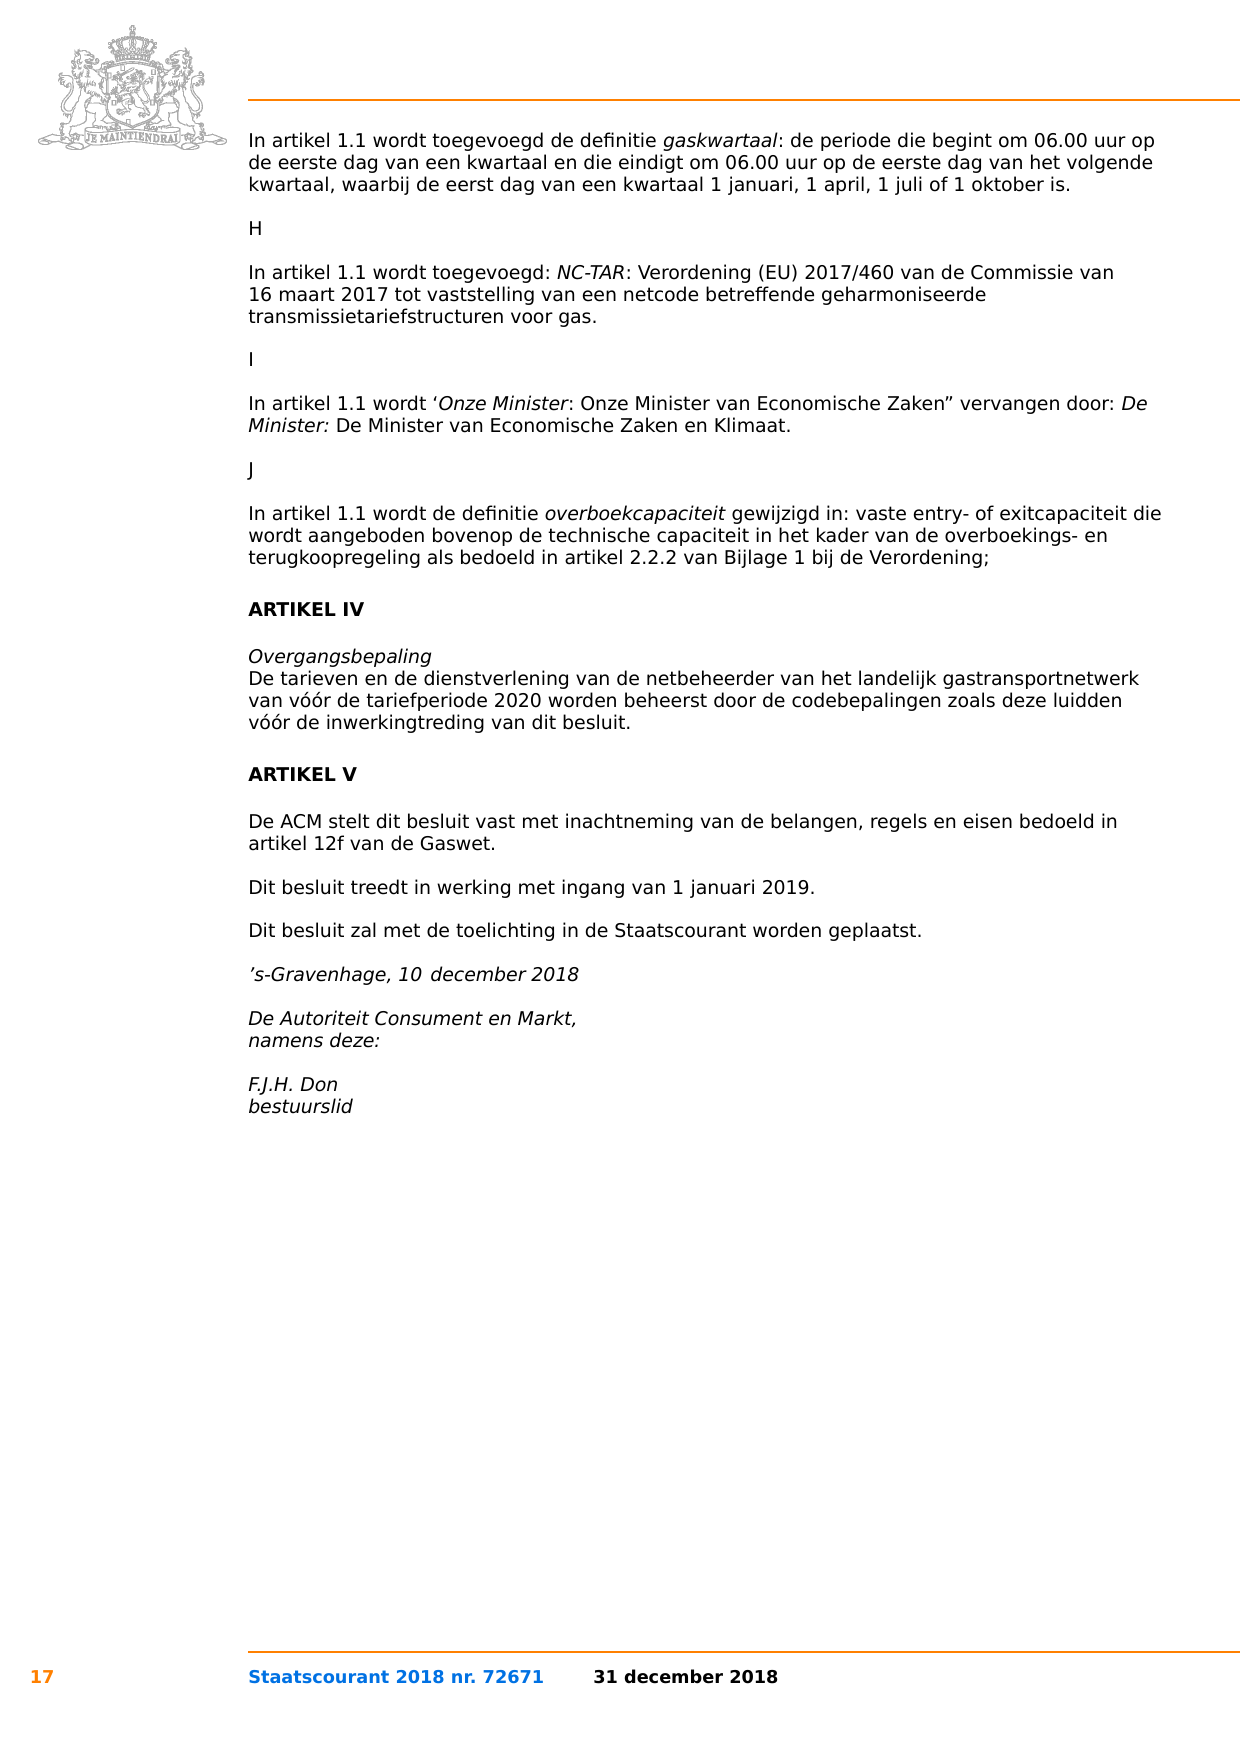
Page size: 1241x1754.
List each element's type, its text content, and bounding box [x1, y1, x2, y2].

subtitle Overgangsbepaling [248, 646, 1163, 668]
subtitle ARTIKEL IV [248, 599, 1163, 621]
text De tarieven en de dienstverlening van de netbeheerder van het landelijk gastransportnetwerk van vóór de tariefperiode 2020 worden beheerst door de codebepalingen zoals deze luidden vóór de inwerkingtreding van dit besluit. [248, 668, 1163, 734]
text De Autoriteit Consument en Markt, namens deze: F.J.H. Don bestuurslid [248, 1008, 1163, 1118]
text De ACM stelt dit besluit vast met inachtneming van de belangen, regels en eisen bedoeld in artikel 12f van de Gaswet. [248, 811, 1163, 855]
subtitle ARTIKEL V [248, 764, 1163, 786]
text In artikel 1.1 wordt toegevoegd: NC-TAR: Verordening (EU) 2017/460 van de Commissie van 16 maart 2017 tot vaststelling van een netcode betreffende geharmoniseerde transmissietariefstructuren voor gas. [248, 262, 1163, 327]
text I [248, 349, 1163, 371]
text In artikel 1.1 wordt ‘Onze Minister: Onze Minister van Economische Zaken” vervangen door: De Minister: De Minister van Economische Zaken en Klimaat. [248, 393, 1163, 437]
text Dit besluit treedt in werking met ingang van 1 januari 2019. [248, 877, 1163, 898]
text In artikel 1.1 wordt de definitie overboekcapaciteit gewijzigd in: vaste entry- of exitcapaciteit die wordt aangeboden bovenop de technische capaciteit in het kader van de overboekings- en terugkoopregeling als bedoeld in artikel 2.2.2 van Bijlage 1 bij de Verordening; [248, 503, 1163, 569]
text Dit besluit zal met de toelichting in de Staatscourant worden geplaatst. [248, 920, 1163, 942]
text ’s-Gravenhage, 10 december 2018 [248, 964, 1163, 986]
picture [38, 25, 227, 150]
text In artikel 1.1 wordt toegevoegd de definitie gaskwartaal: de periode die begint om 06.00 uur op de eerste dag van een kwartaal en die eindigt om 06.00 uur op de eerste dag van het volgende kwartaal, waarbij de eerst dag van een kwartaal 1 januari, 1 april, 1 juli of 1 oktober is. [248, 130, 1163, 196]
text J [248, 459, 1163, 481]
text H [248, 218, 1163, 240]
